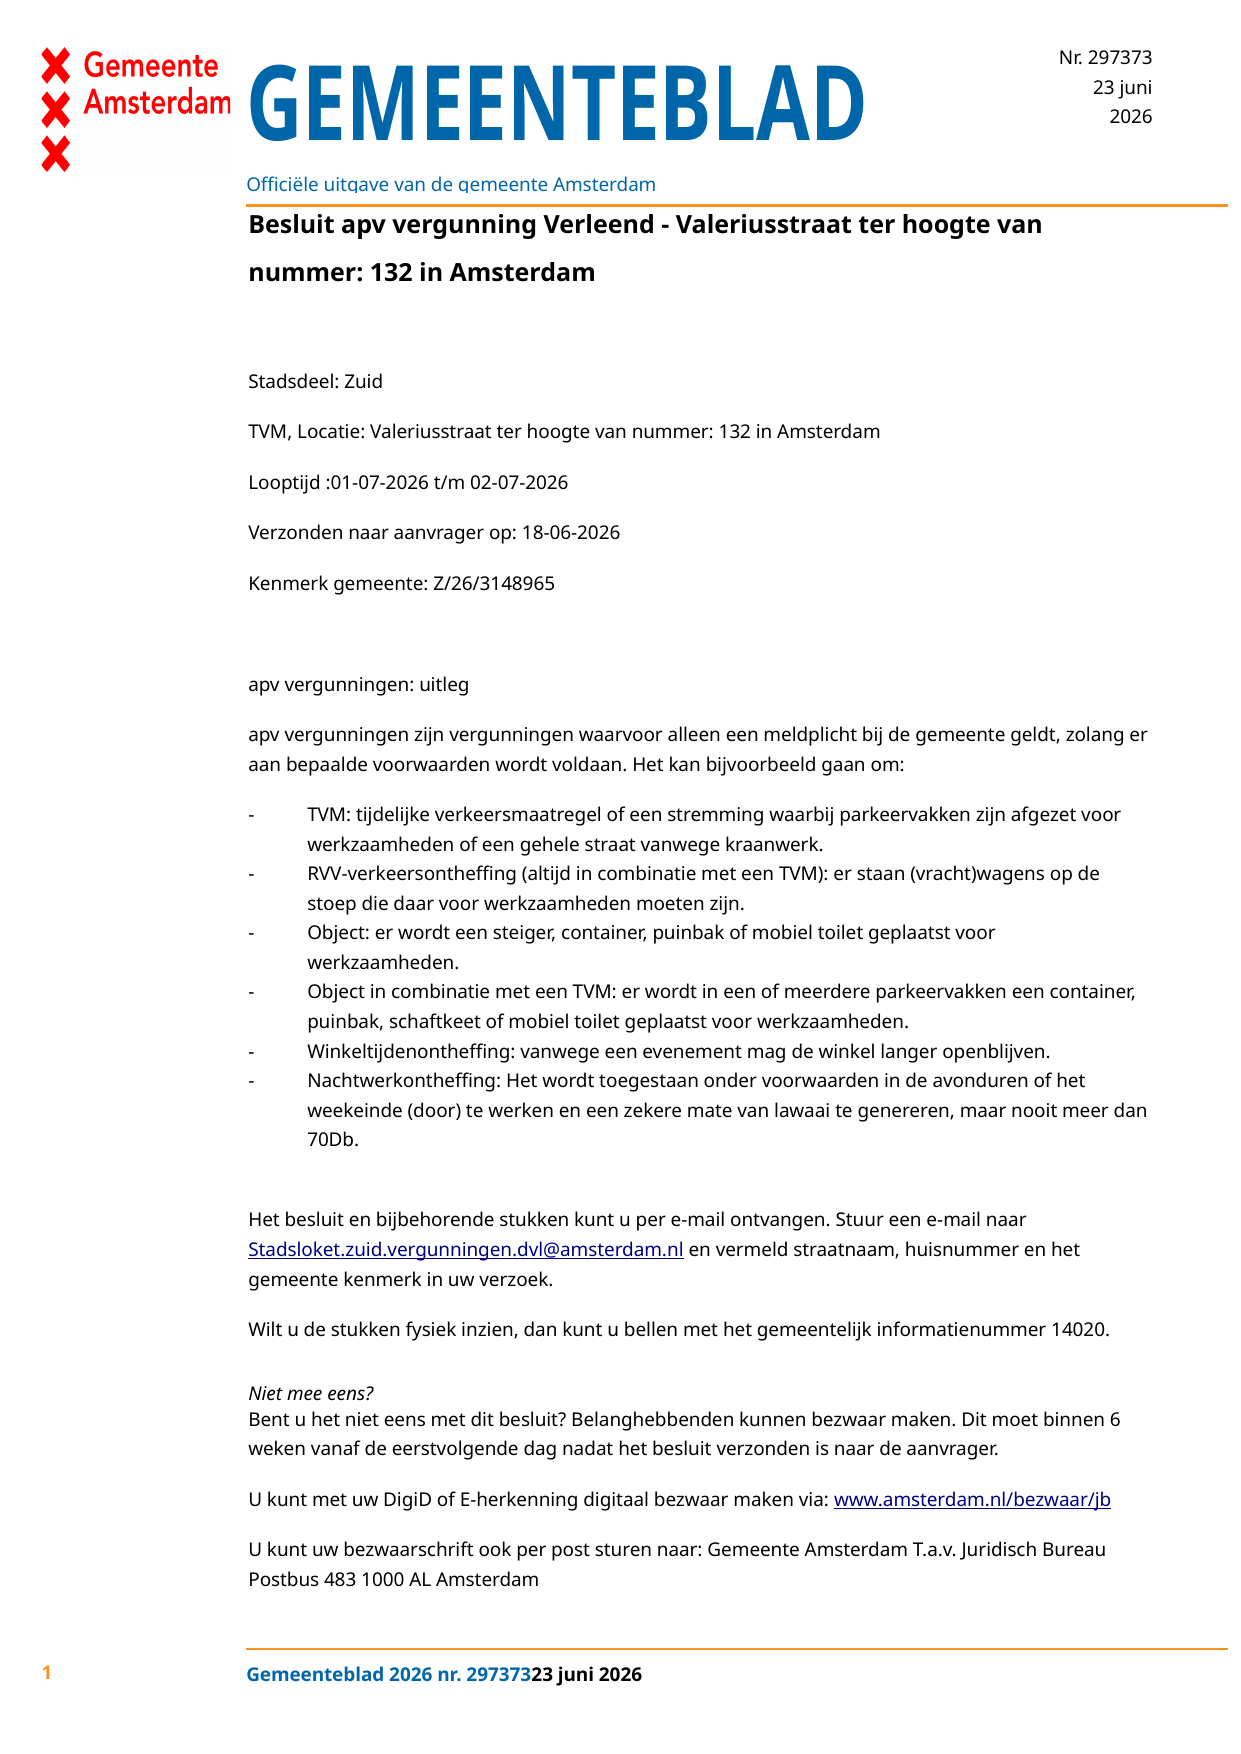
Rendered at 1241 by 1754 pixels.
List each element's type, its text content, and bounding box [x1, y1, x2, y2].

list TVM: tijdelijke verkeersmaatregel of een stremming waarbij parkeervakken zijn afgezet voor werkzaamheden of een gehele straat vanwege kraanwerk. [248, 801, 1152, 857]
text apv vergunningen: uitleg [248, 671, 1152, 697]
list Winkeltijdenontheffing: vanwege een evenement mag de winkel langer openblijven. [248, 1038, 1152, 1064]
text apv vergunningen zijn vergunningen waarvoor alleen een meldplicht bij de gemeente geldt, zolang er aan bepaalde voorwaarden wordt voldaan. Het kan bijvoorbeeld gaan om: [248, 721, 1152, 777]
text Verzonden naar aanvrager op: 18-06-2026 [248, 519, 1152, 545]
text Wilt u de stukken fysiek inzien, dan kunt u bellen met het gemeentelijk informatienummer 14020. [248, 1316, 1152, 1342]
text U kunt met uw DigiD of E-herkenning digitaal bezwaar maken via: www.amsterdam.nl/bezwaar/jb [248, 1486, 1152, 1512]
list Object in combinatie met een TVM: er wordt in een of meerdere parkeervakken een container, puinbak, schaftkeet of mobiel toilet geplaatst voor werkzaamheden. [248, 979, 1152, 1034]
text Besluit apv vergunning Verleend - Valeriusstraat ter hoogte van nummer: 132 in Amsterdam [248, 207, 1152, 288]
text Looptijd :01-07-2026 t/m 02-07-2026 [248, 469, 1152, 495]
list RVV-verkeersontheffing (altijd in combinatie met een TVM): er staan (vracht)wagens op de stoep die daar voor werkzaamheden moeten zijn. [248, 860, 1152, 916]
text TVM, Locatie: Valeriusstraat ter hoogte van nummer: 132 in Amsterdam [248, 419, 1152, 444]
picture [41, 47, 231, 172]
text Het besluit en bijbehorende stukken kunt u per e-mail ontvangen. Stuur een e-mail naar Stadsloket.zuid.vergunningen.dvl@amsterdam.nl en vermeld straatnaam, huisnummer en het gemeente kenmerk in uw verzoek. [248, 1207, 1152, 1292]
text Niet mee eens? [248, 1380, 1152, 1406]
text Bent u het niet eens met dit besluit? Belanghebbenden kunnen bezwaar maken. Dit moet binnen 6 weken vanaf de eerstvolgende dag nadat het besluit verzonden is naar de aanvrager. [248, 1406, 1152, 1461]
text U kunt uw bezwaarschrift ook per post sturen naar: Gemeente Amsterdam T.a.v. Juridisch Bureau Postbus 483 1000 AL Amsterdam [248, 1536, 1152, 1592]
text Kenmerk gemeente: Z/26/3148965 [248, 570, 1152, 596]
list Object: er wordt een steiger, container, puinbak of mobiel toilet geplaatst voor werkzaamheden. [248, 919, 1152, 975]
text Stadsdeel: Zuid [248, 368, 1152, 394]
list Nachtwerkontheffing: Het wordt toegestaan onder voorwaarden in de avonduren of het weekeinde (door) te werken en een zekere mate van lawaai te genereren, maar nooit meer dan 70Db. [248, 1067, 1152, 1152]
